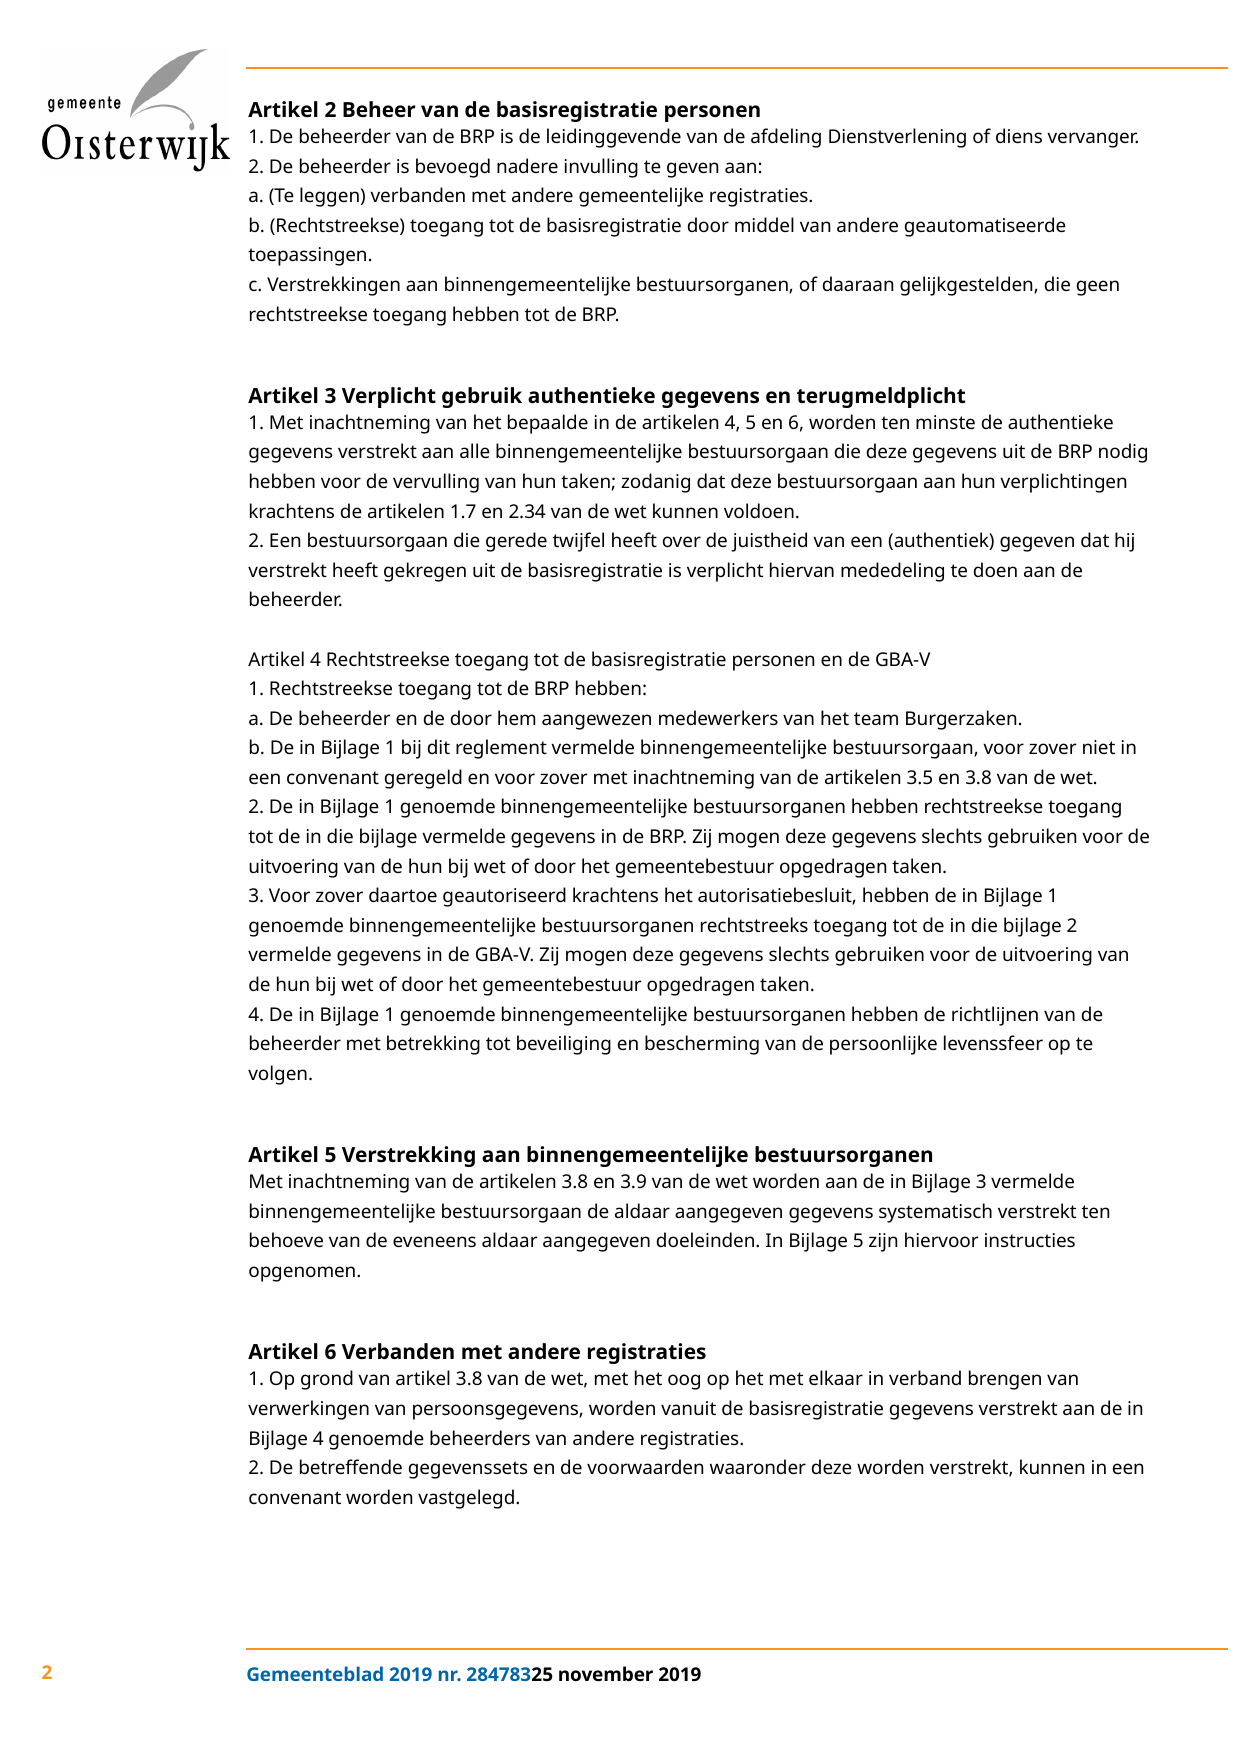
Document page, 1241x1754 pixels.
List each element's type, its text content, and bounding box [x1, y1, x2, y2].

text 1. Met inachtneming van het bepaalde in de artikelen 4, 5 en 6, worden ten minste de authentieke gegevens verstrekt aan alle binnengemeentelijke bestuursorgaan die deze gegevens uit de BRP nodig hebben voor de vervulling van hun taken; zodanig dat deze bestuursorgaan aan hun verplichtingen krachtens de artikelen 1.7 en 2.34 van de wet kunnen voldoen. [248, 409, 1152, 524]
text Artikel 6 Verbanden met andere registraties [248, 1337, 1152, 1366]
text 3. Voor zover daartoe geautoriseerd krachtens het autorisatiebesluit, hebben de in Bijlage 1 genoemde binnengemeentelijke bestuursorganen rechtstreeks toegang tot de in die bijlage 2 vermelde gegevens in de GBA-V. Zij mogen deze gegevens slechts gebruiken voor de uitvoering van de hun bij wet of door het gemeentebestuur opgedragen taken. [248, 882, 1152, 997]
text Artikel 5 Verstrekking aan binnengemeentelijke bestuursorganen [248, 1140, 1152, 1168]
text Artikel 3 Verplicht gebruik authentieke gegevens en terugmeldplicht [248, 381, 1152, 409]
text Artikel 4 Rechtstreekse toegang tot de basisregistratie personen en de GBA-V [248, 646, 1152, 672]
text b. (Rechtstreekse) toegang tot de basisregistratie door middel van andere geautomatiseerde toepassingen. [248, 212, 1152, 267]
text 2. De beheerder is bevoegd nadere invulling te geven aan: [248, 153, 1152, 178]
text 2. De in Bijlage 1 genoemde binnengemeentelijke bestuursorganen hebben rechtstreekse toegang tot de in die bijlage vermelde gegevens in de BRP. Zij mogen deze gegevens slechts gebruiken voor de uitvoering van de hun bij wet of door het gemeentebestuur opgedragen taken. [248, 794, 1152, 879]
text 1. Rechtstreekse toegang tot de BRP hebben: [248, 675, 1152, 701]
text 1. De beheerder van de BRP is de leidinggevende van de afdeling Dienstverlening of diens vervanger. [248, 123, 1152, 149]
text Met inachtneming van de artikelen 3.8 en 3.9 van de wet worden aan de in Bijlage 3 vermelde binnengemeentelijke bestuursorgaan de aldaar aangegeven gegevens systematisch verstrekt ten behoeve van de eveneens aldaar aangegeven doeleinden. In Bijlage 5 zijn hiervoor instructies opgenomen. [248, 1168, 1152, 1283]
text 4. De in Bijlage 1 genoemde binnengemeentelijke bestuursorganen hebben de richtlijnen van de beheerder met betrekking tot beveiliging en bescherming van de persoonlijke levenssfeer op te volgen. [248, 1001, 1152, 1086]
text Artikel 2 Beheer van de basisregistratie personen [248, 95, 1152, 123]
text c. Verstrekkingen aan binnengemeentelijke bestuursorganen, of daaraan gelijkgestelden, die geen rechtstreekse toegang hebben tot de BRP. [248, 271, 1152, 326]
text b. De in Bijlage 1 bij dit reglement vermelde binnengemeentelijke bestuursorgaan, voor zover niet in een convenant geregeld en voor zover met inachtneming van de artikelen 3.5 en 3.8 van de wet. [248, 734, 1152, 790]
text 2. De betreffende gegevenssets en de voorwaarden waaronder deze worden verstrekt, kunnen in een convenant worden vastgelegd. [248, 1454, 1152, 1510]
text a. De beheerder en de door hem aangewezen medewerkers van het team Burgerzaken. [248, 705, 1152, 731]
text 1. Op grond van artikel 3.8 van de wet, met het oog op het met elkaar in verband brengen van verwerkingen van persoonsgegevens, worden vanuit de basisregistratie gegevens verstrekt aan de in Bijlage 4 genoemde beheerders van andere registraties. [248, 1366, 1152, 1451]
text a. (Te leggen) verbanden met andere gemeentelijke registraties. [248, 182, 1152, 208]
picture [41, 47, 231, 172]
text 2. Een bestuursorgaan die gerede twijfel heeft over de juistheid van een (authentiek) gegeven dat hij verstrekt heeft gekregen uit de basisregistratie is verplicht hiervan mededeling te doen aan de beheerder. [248, 527, 1152, 612]
